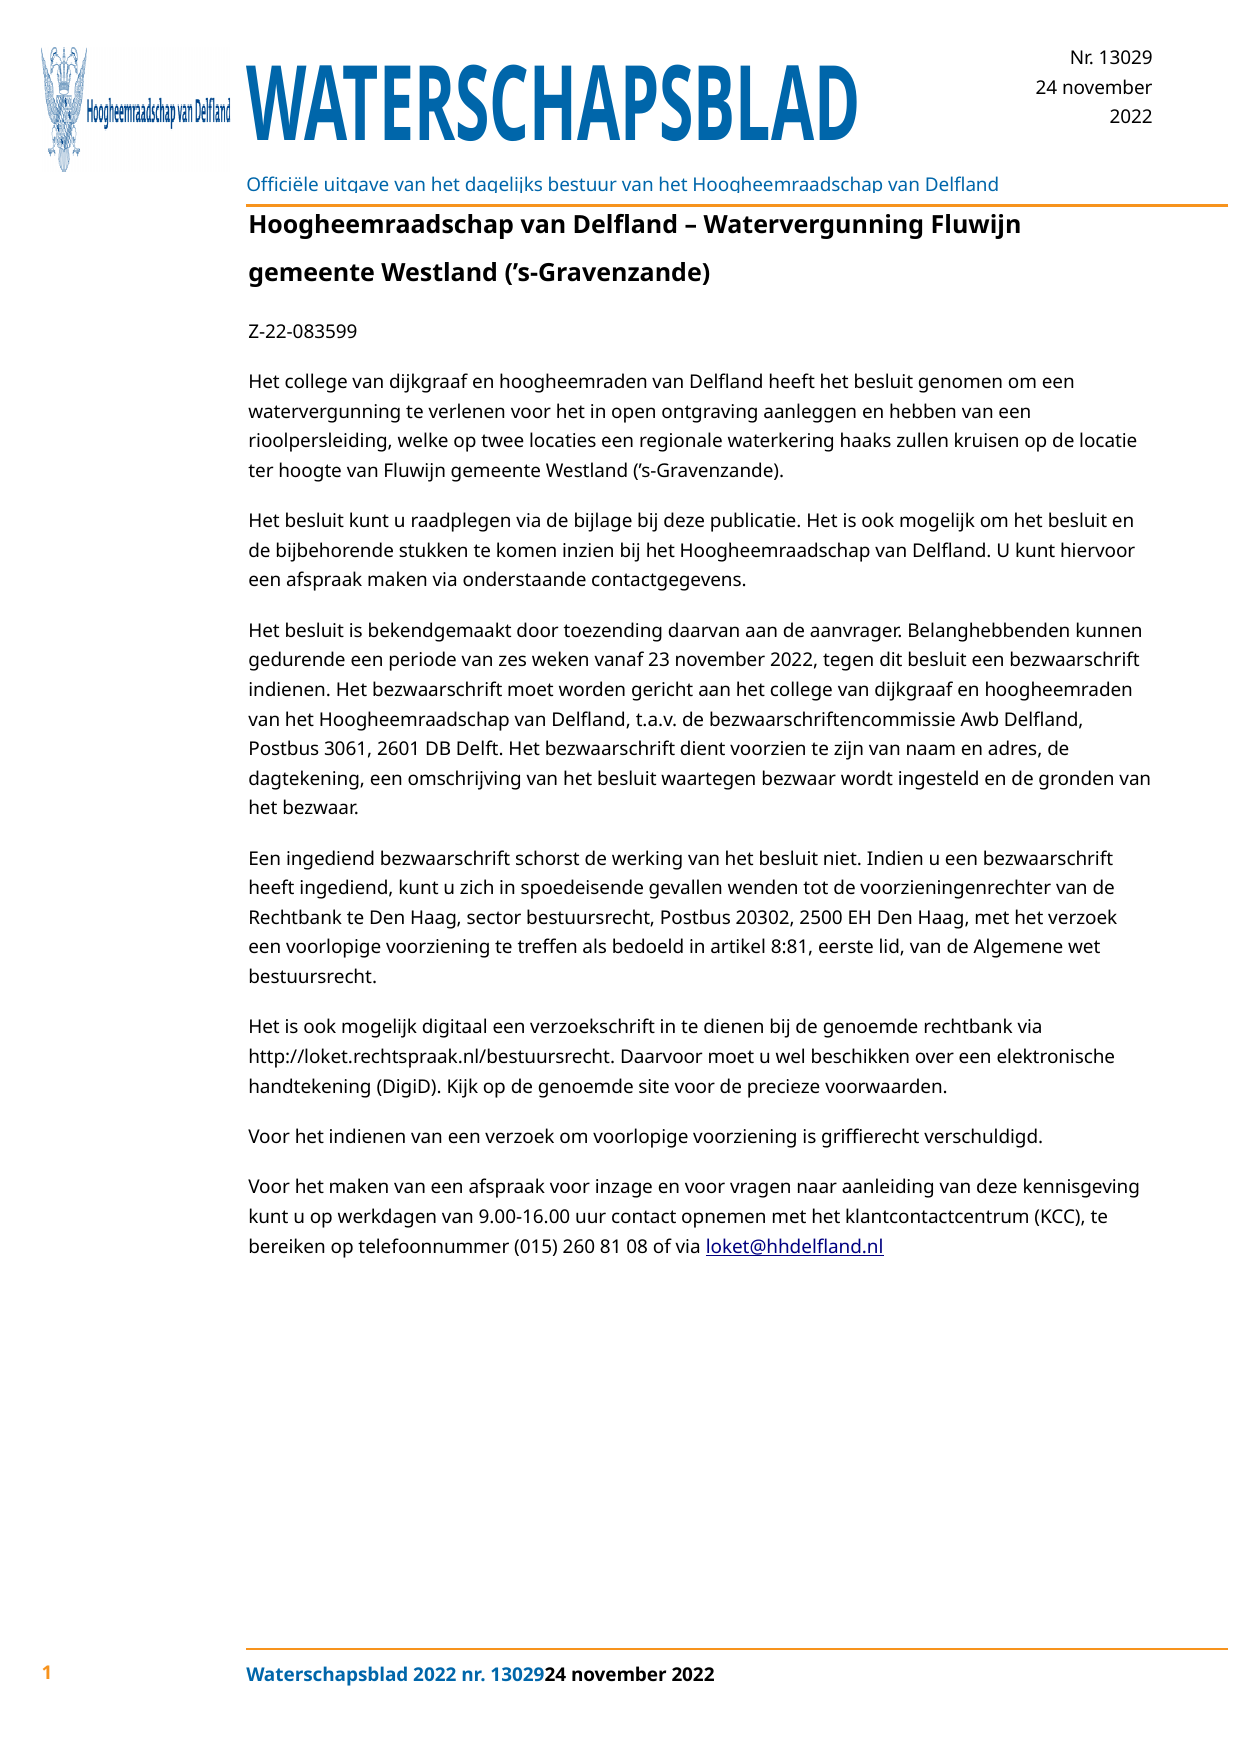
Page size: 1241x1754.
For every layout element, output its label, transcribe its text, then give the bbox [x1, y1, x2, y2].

picture [41, 47, 231, 172]
text Een ingediend bezwaarschrift schorst de werking van het besluit niet. Indien u een bezwaarschrift heeft ingediend, kunt u zich in spoedeisende gevallen wenden tot de voorzieningenrechter van de Rechtbank te Den Haag, sector bestuursrecht, Postbus 20302, 2500 EH Den Haag, met het verzoek een voorlopige voorziening te treffen als bedoeld in artikel 8:81, eerste lid, van de Algemene wet bestuursrecht. [248, 845, 1152, 989]
text Hoogheemraadschap van Delfland – Watervergunning Fluwijn gemeente Westland (’s-Gravenzande) [248, 207, 1152, 288]
text Het is ook mogelijk digitaal een verzoekschrift in te dienen bij de genoemde rechtbank via http://loket.rechtspraak.nl/bestuursrecht. Daarvoor moet u wel beschikken over een elektronische handtekening (DigiD). Kijk op de genoemde site voor de precieze voorwaarden. [248, 1014, 1152, 1099]
text Het besluit kunt u raadplegen via de bijlage bij deze publicatie. Het is ook mogelijk om het besluit en de bijbehorende stukken te komen inzien bij het Hoogheemraadschap van Delfland. U kunt hiervoor een afspraak maken via onderstaande contactgegevens. [248, 507, 1152, 592]
text Voor het indienen van een verzoek om voorlopige voorziening is griffierecht verschuldigd. [248, 1123, 1152, 1149]
text Z-22-083599 [248, 318, 1152, 344]
text Het besluit is bekendgemaakt door toezending daarvan aan de aanvrager. Belanghebbenden kunnen gedurende een periode van zes weken vanaf 23 november 2022, tegen dit besluit een bezwaarschrift indienen. Het bezwaarschrift moet worden gericht aan het college van dijkgraaf en hoogheemraden van het Hoogheemraadschap van Delfland, t.a.v. de bezwaarschriftencommissie Awb Delfland, Postbus 3061, 2601 DB Delft. Het bezwaarschrift dient voorzien te zijn van naam en adres, de dagtekening, een omschrijving van het besluit waartegen bezwaar wordt ingesteld en de gronden van het bezwaar. [248, 617, 1152, 820]
text Voor het maken van een afspraak voor inzage en voor vragen naar aanleiding van deze kennisgeving kunt u op werkdagen van 9.00-16.00 uur contact opnemen met het klantcontactcentrum (KCC), te bereiken op telefoonnummer (015) 260 81 08 of via loket@hhdelfland.nl [248, 1174, 1152, 1259]
text Het college van dijkgraaf en hoogheemraden van Delfland heeft het besluit genomen om een watervergunning te verlenen voor het in open ontgraving aanleggen en hebben van een rioolpersleiding, welke op twee locaties een regionale waterkering haaks zullen kruisen op de locatie ter hoogte van Fluwijn gemeente Westland (’s-Gravenzande). [248, 368, 1152, 483]
